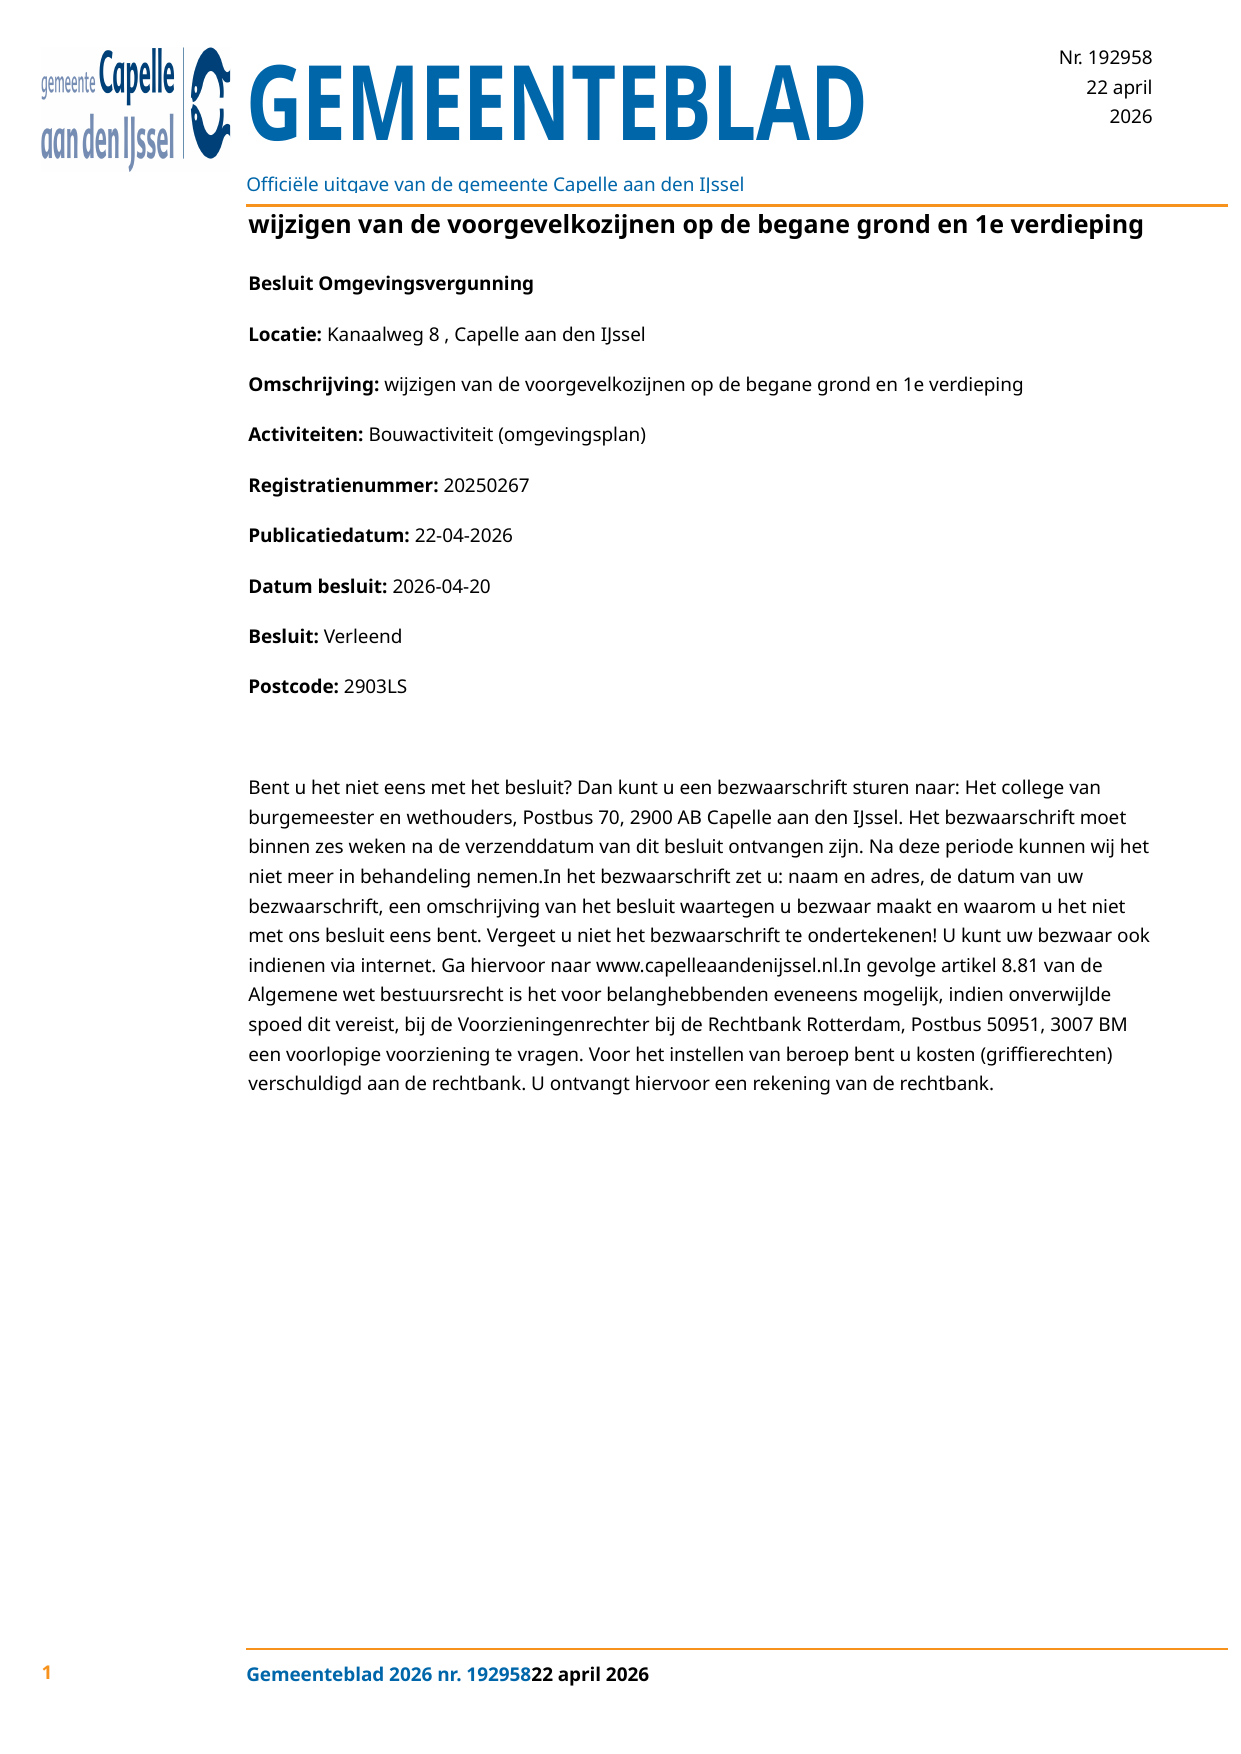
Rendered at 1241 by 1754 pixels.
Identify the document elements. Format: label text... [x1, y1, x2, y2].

text Besluit: Verleend [248, 623, 1152, 649]
text Postcode: 2903LS [248, 674, 1152, 699]
picture [41, 47, 231, 172]
text Besluit Omgevingsvergunning [248, 270, 1152, 296]
text Omschrijving: wijzigen van de voorgevelkozijnen op de begane grond en 1e verdieping [248, 371, 1152, 397]
text Activiteiten: Bouwactiviteit (omgevingsplan) [248, 422, 1152, 447]
text Datum besluit: 2026-04-20 [248, 573, 1152, 598]
text Registratienummer: 20250267 [248, 472, 1152, 498]
text Locatie: Kanaalweg 8 , Capelle aan den IJssel [248, 321, 1152, 346]
text Publicatiedatum: 22-04-2026 [248, 522, 1152, 548]
text wijzigen van de voorgevelkozijnen op de begane grond en 1e verdieping [248, 207, 1152, 241]
text Bent u het niet eens met het besluit? Dan kunt u een bezwaarschrift sturen naar: Het college van burgemeester en wethouders, Postbus 70, 2900 AB Capelle aan den IJssel. Het bezwaarschrift moet binnen zes weken na de verzenddatum van dit besluit ontvangen zijn. Na deze periode kunnen wij het niet meer in behandeling nemen.In het bezwaarschrift zet u: naam en adres, de datum van uw bezwaarschrift, een omschrijving van het besluit waartegen u bezwaar maakt en waarom u het niet met ons besluit eens bent. Vergeet u niet het bezwaarschrift te ondertekenen! U kunt uw bezwaar ook indienen via internet. Ga hiervoor naar www.capelleaandenijssel.nl.In gevolge artikel 8.81 van de Algemene wet bestuursrecht is het voor belanghebbenden eveneens mogelijk, indien onverwijlde spoed dit vereist, bij de Voorzieningenrechter bij de Rechtbank Rotterdam, Postbus 50951, 3007 BM een voorlopige voorziening te vragen. Voor het instellen van beroep bent u kosten (griffierechten) verschuldigd aan de rechtbank. U ontvangt hiervoor een rekening van de rechtbank. [248, 774, 1152, 1096]
